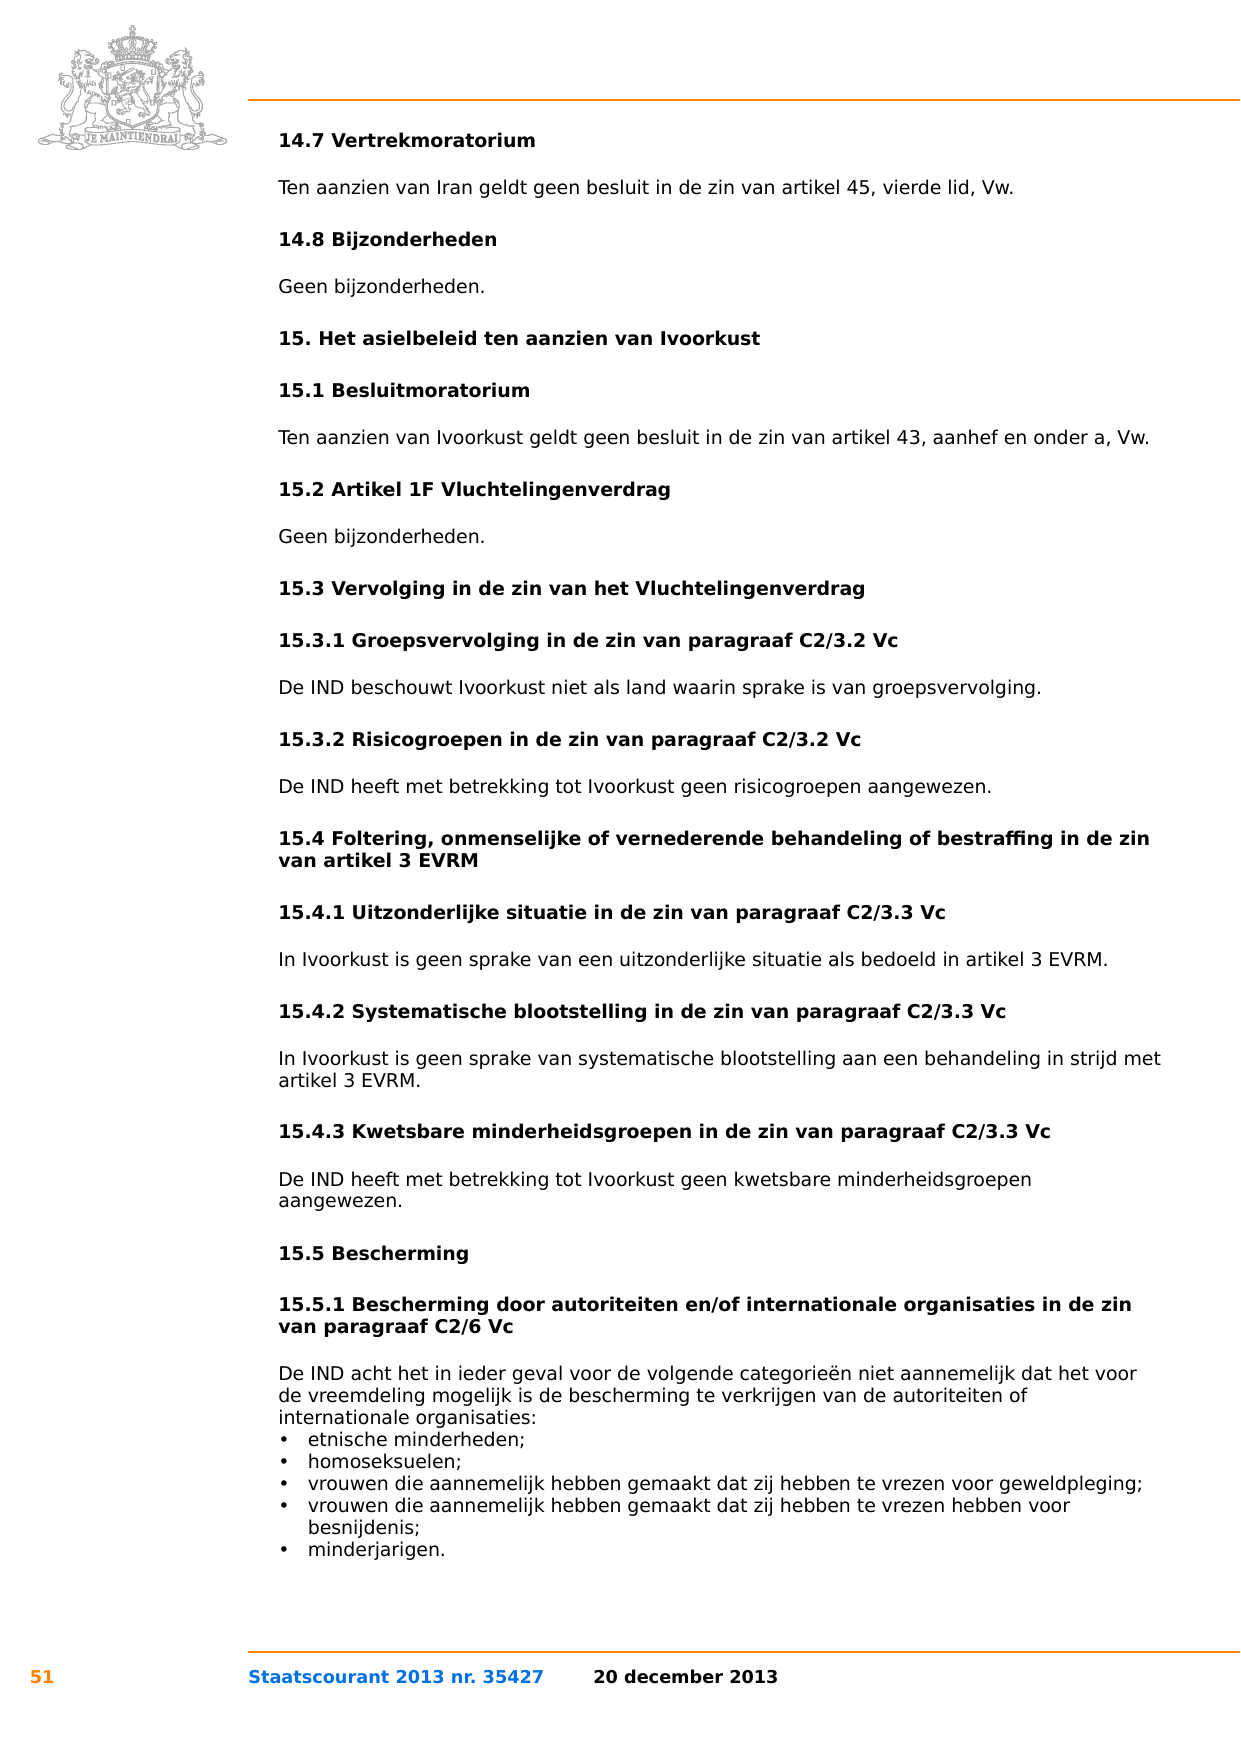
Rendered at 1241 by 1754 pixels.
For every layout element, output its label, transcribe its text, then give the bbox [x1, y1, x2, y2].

subtitle 15.3 Vervolging in de zin van het Vluchtelingenverdrag [278, 578, 1163, 600]
subtitle 15.4.2 Systematische blootstelling in de zin van paragraaf C2/3.3 Vc [278, 1001, 1163, 1022]
subtitle 15.3.1 Groepsvervolging in de zin van paragraaf C2/3.2 Vc [278, 630, 1163, 652]
subtitle 15. Het asielbeleid ten aanzien van Ivoorkust [278, 328, 1163, 350]
text De IND acht het in ieder geval voor de volgende categorieën niet aannemelijk dat het voor de vreemdeling mogelijk is de bescherming te verkrijgen van de autoriteiten of internationale organisaties: [278, 1363, 1163, 1429]
text Ten aanzien van Ivoorkust geldt geen besluit in de zin van artikel 43, aanhef en onder a, Vw. [278, 427, 1163, 449]
text De IND beschouwt Ivoorkust niet als land waarin sprake is van groepsvervolging. [278, 677, 1163, 699]
text • vrouwen die aannemelijk hebben gemaakt dat zij hebben te vrezen hebben voor besnijdenis; [278, 1495, 1163, 1539]
text • minderjarigen. [278, 1539, 1163, 1561]
text De IND heeft met betrekking tot Ivoorkust geen risicogroepen aangewezen. [278, 776, 1163, 798]
text • homoseksuelen; [278, 1451, 1163, 1473]
subtitle 15.4 Foltering, onmenselijke of vernederende behandeling of bestraffing in de zin van artikel 3 EVRM [278, 828, 1163, 872]
text Ten aanzien van Iran geldt geen besluit in de zin van artikel 45, vierde lid, Vw. [278, 177, 1163, 199]
picture [38, 25, 227, 150]
subtitle 14.7 Vertrekmoratorium [278, 130, 1163, 152]
text • vrouwen die aannemelijk hebben gemaakt dat zij hebben te vrezen voor geweldpleging; [278, 1473, 1163, 1495]
subtitle 15.5 Bescherming [278, 1242, 1163, 1264]
subtitle 14.8 Bijzonderheden [278, 229, 1163, 251]
subtitle 15.4.1 Uitzonderlijke situatie in de zin van paragraaf C2/3.3 Vc [278, 902, 1163, 923]
subtitle 15.4.3 Kwetsbare minderheidsgroepen in de zin van paragraaf C2/3.3 Vc [278, 1121, 1163, 1143]
subtitle 15.5.1 Bescherming door autoriteiten en/of internationale organisaties in de zin van paragraaf C2/6 Vc [278, 1294, 1163, 1338]
text In Ivoorkust is geen sprake van systematische blootstelling aan een behandeling in strijd met artikel 3 EVRM. [278, 1047, 1163, 1091]
subtitle 15.3.2 Risicogroepen in de zin van paragraaf C2/3.2 Vc [278, 729, 1163, 751]
subtitle 15.2 Artikel 1F Vluchtelingenverdrag [278, 479, 1163, 501]
text De IND heeft met betrekking tot Ivoorkust geen kwetsbare minderheidsgroepen aangewezen. [278, 1168, 1163, 1212]
text • etnische minderheden; [278, 1429, 1163, 1451]
subtitle 15.1 Besluitmoratorium [278, 380, 1163, 402]
text Geen bijzonderheden. [278, 526, 1163, 548]
text Geen bijzonderheden. [278, 276, 1163, 298]
text In Ivoorkust is geen sprake van een uitzonderlijke situatie als bedoeld in artikel 3 EVRM. [278, 948, 1163, 971]
